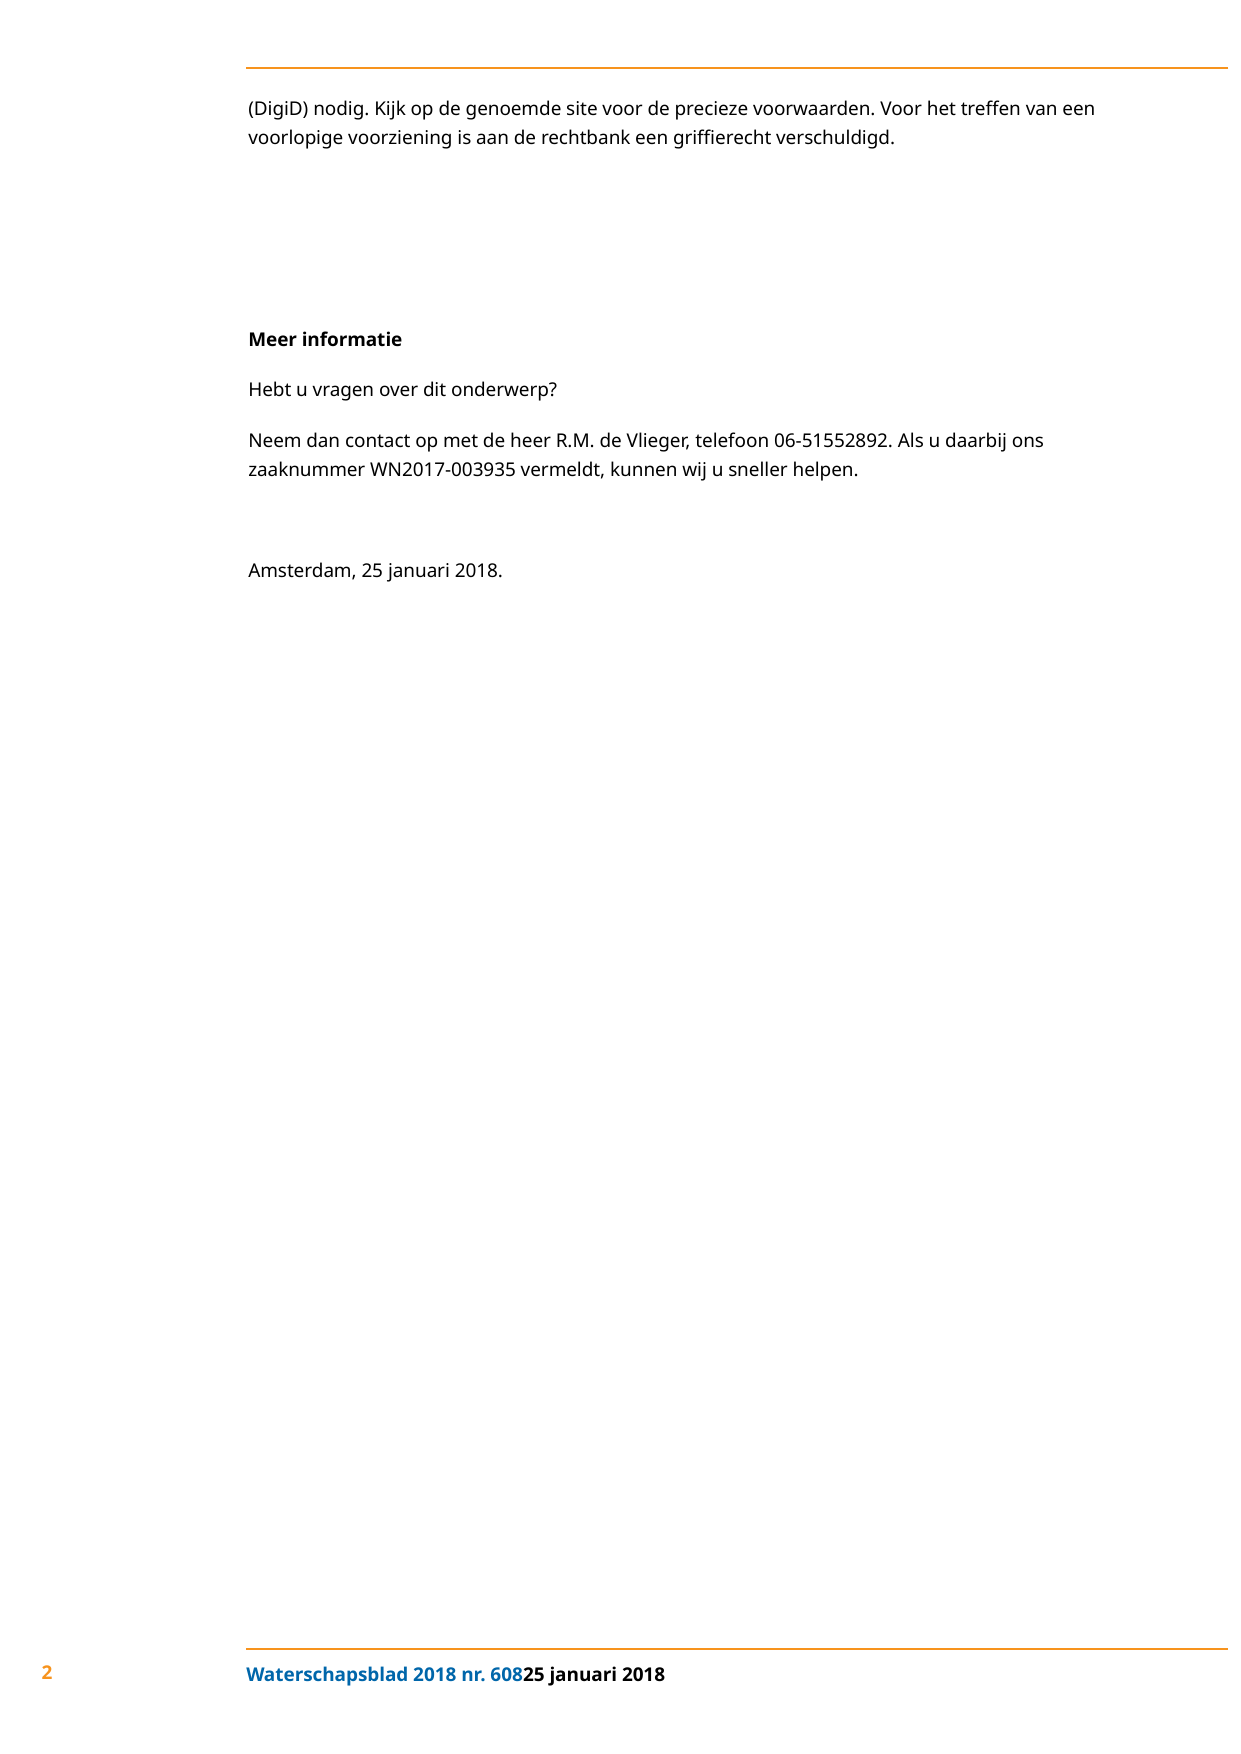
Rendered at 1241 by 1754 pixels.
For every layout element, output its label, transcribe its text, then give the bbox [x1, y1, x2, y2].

text Meer informatie [248, 326, 1152, 352]
picture [41, 47, 231, 172]
text Neem dan contact op met de heer R.M. de Vlieger, telefoon 06-51552892. Als u daarbij ons zaaknummer WN2017-003935 vermeldt, kunnen wij u sneller helpen. [248, 427, 1152, 482]
text Amsterdam, 25 januari 2018. [248, 557, 1152, 583]
text Hebt u vragen over dit onderwerp? [248, 376, 1152, 402]
text (DigiD) nodig. Kijk op de genoemde site voor de precieze voorwaarden. Voor het treffen van een voorlopige voorziening is aan de rechtbank een griffierecht verschuldigd. [248, 95, 1152, 150]
